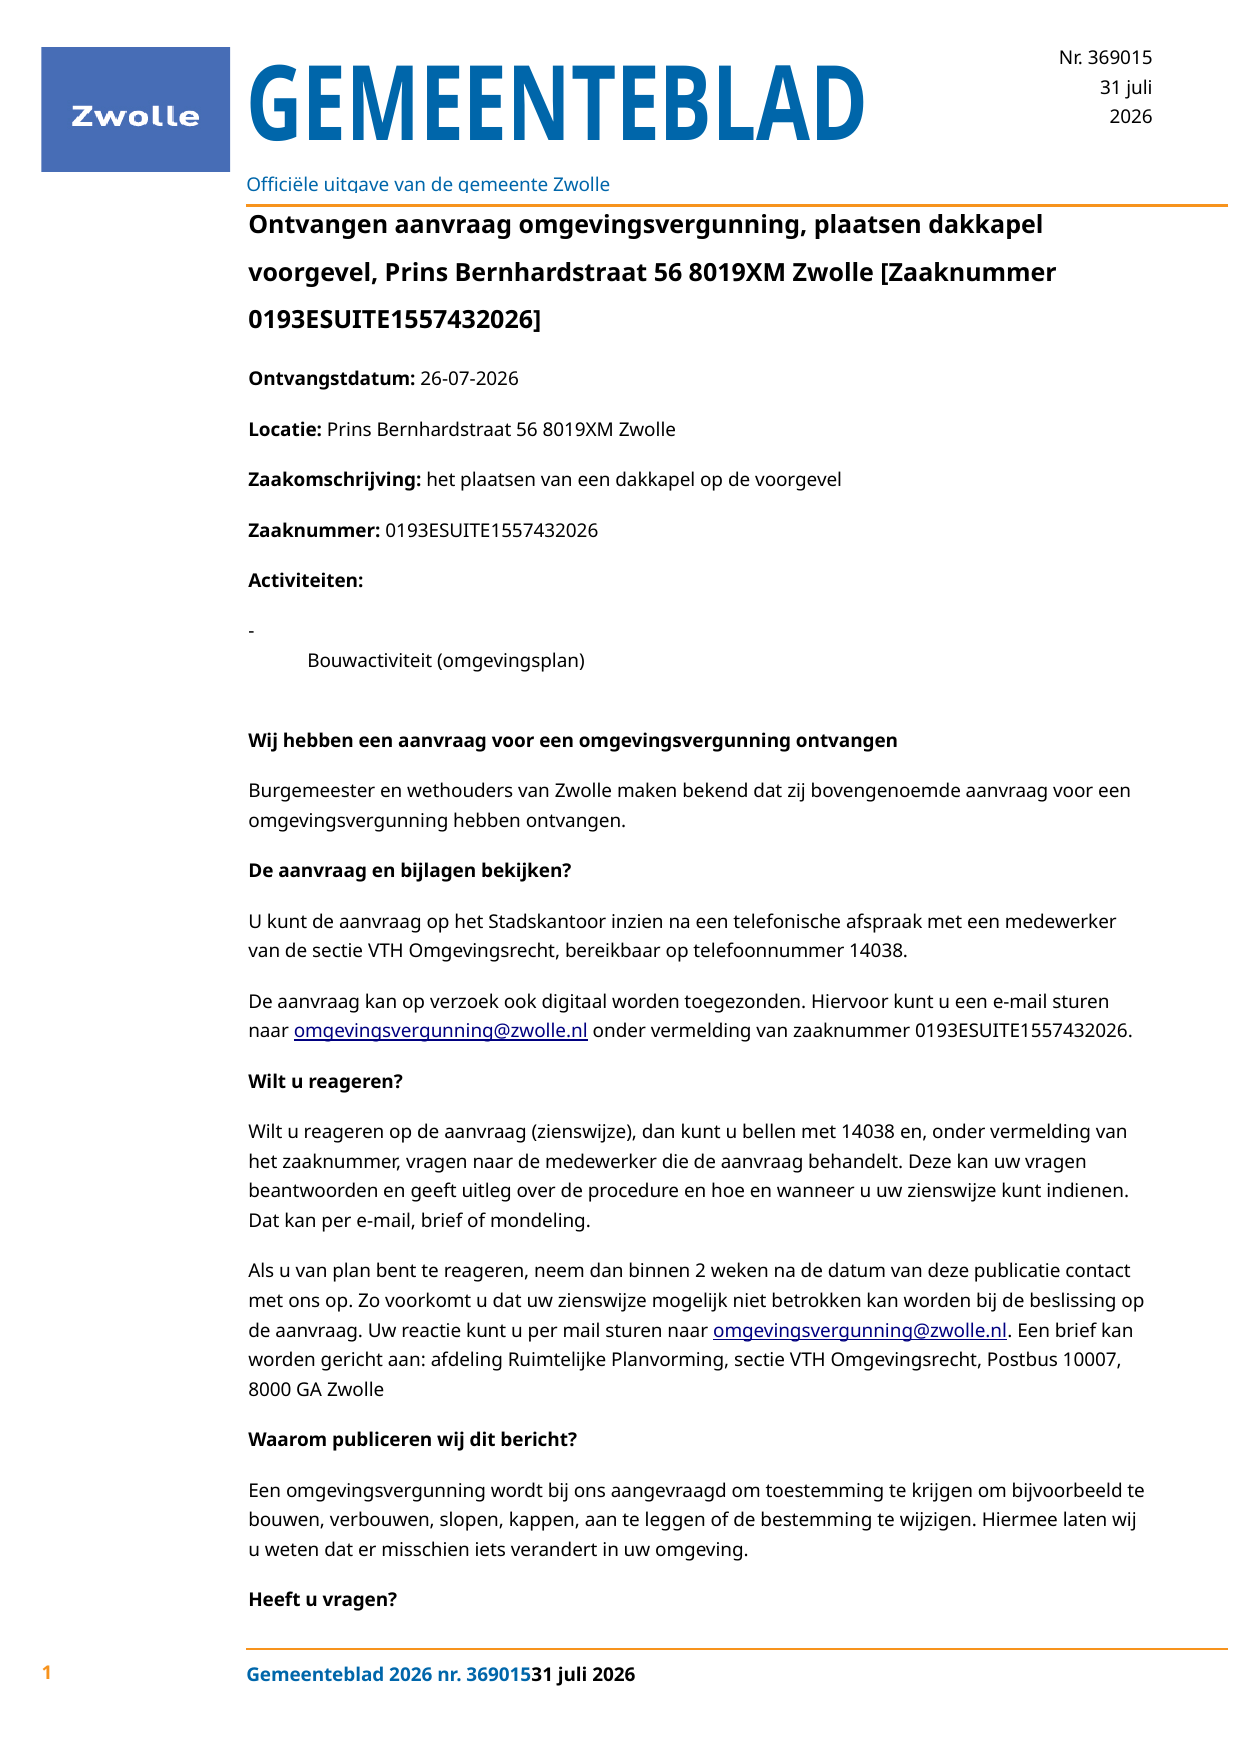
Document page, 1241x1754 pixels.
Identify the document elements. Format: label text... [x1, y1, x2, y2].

text Als u van plan bent te reageren, neem dan binnen 2 weken na de datum van deze publicatie contact met ons op. Zo voorkomt u dat uw zienswijze mogelijk niet betrokken kan worden bij de beslissing op de aanvraag. Uw reactie kunt u per mail sturen naar omgevingsvergunning@zwolle.nl. Een brief kan worden gericht aan: afdeling Ruimtelijke Planvorming, sectie VTH Omgevingsrecht, Postbus 10007, 8000 GA Zwolle [248, 1258, 1152, 1402]
text Ontvangen aanvraag omgevingsvergunning, plaatsen dakkapel voorgevel, Prins Bernhardstraat 56 8019XM Zwolle [Zaaknummer 0193ESUITE1557432026] [248, 207, 1152, 336]
text Waarom publiceren wij dit bericht? [248, 1426, 1152, 1452]
text Burgemeester en wethouders van Zwolle maken bekend dat zij bovengenoemde aanvraag voor een omgevingsvergunning hebben ontvangen. [248, 778, 1152, 833]
text Ontvangstdatum: 26-07-2026 [248, 366, 1152, 391]
text Wij hebben een aanvraag voor een omgevingsvergunning ontvangen [248, 727, 1152, 753]
list Bouwactiviteit (omgevingsplan) [248, 647, 1152, 673]
text Locatie: Prins Bernhardstraat 56 8019XM Zwolle [248, 416, 1152, 442]
text De aanvraag kan op verzoek ook digitaal worden toegezonden. Hiervoor kunt u een e-mail sturen naar omgevingsvergunning@zwolle.nl onder vermelding van zaaknummer 0193ESUITE1557432026. [248, 988, 1152, 1043]
text Wilt u reageren? [248, 1068, 1152, 1094]
text Zaaknummer: 0193ESUITE1557432026 [248, 517, 1152, 542]
picture [41, 47, 231, 172]
text Activiteiten: [248, 567, 1152, 593]
text Heeft u vragen? [248, 1586, 1152, 1612]
text De aanvraag en bijlagen bekijken? [248, 858, 1152, 883]
text Zaakomschrijving: het plaatsen van een dakkapel op de voorgevel [248, 466, 1152, 492]
text Een omgevingsvergunning wordt bij ons aangevraagd om toestemming te krijgen om bijvoorbeeld te bouwen, verbouwen, slopen, kappen, aan te leggen of de bestemming te wijzigen. Hiermee laten wij u weten dat er misschien iets verandert in uw omgeving. [248, 1477, 1152, 1562]
text Wilt u reageren op de aanvraag (zienswijze), dan kunt u bellen met 14038 en, onder vermelding van het zaaknummer, vragen naar de medewerker die de aanvraag behandelt. Deze kan uw vragen beantwoorden en geeft uitleg over de procedure en hoe en wanneer u uw zienswijze kunt indienen. Dat kan per e-mail, brief of mondeling. [248, 1118, 1152, 1233]
text U kunt de aanvraag op het Stadskantoor inzien na een telefonische afspraak met een medewerker van de sectie VTH Omgevingsrecht, bereikbaar op telefoonnummer 14038. [248, 908, 1152, 963]
